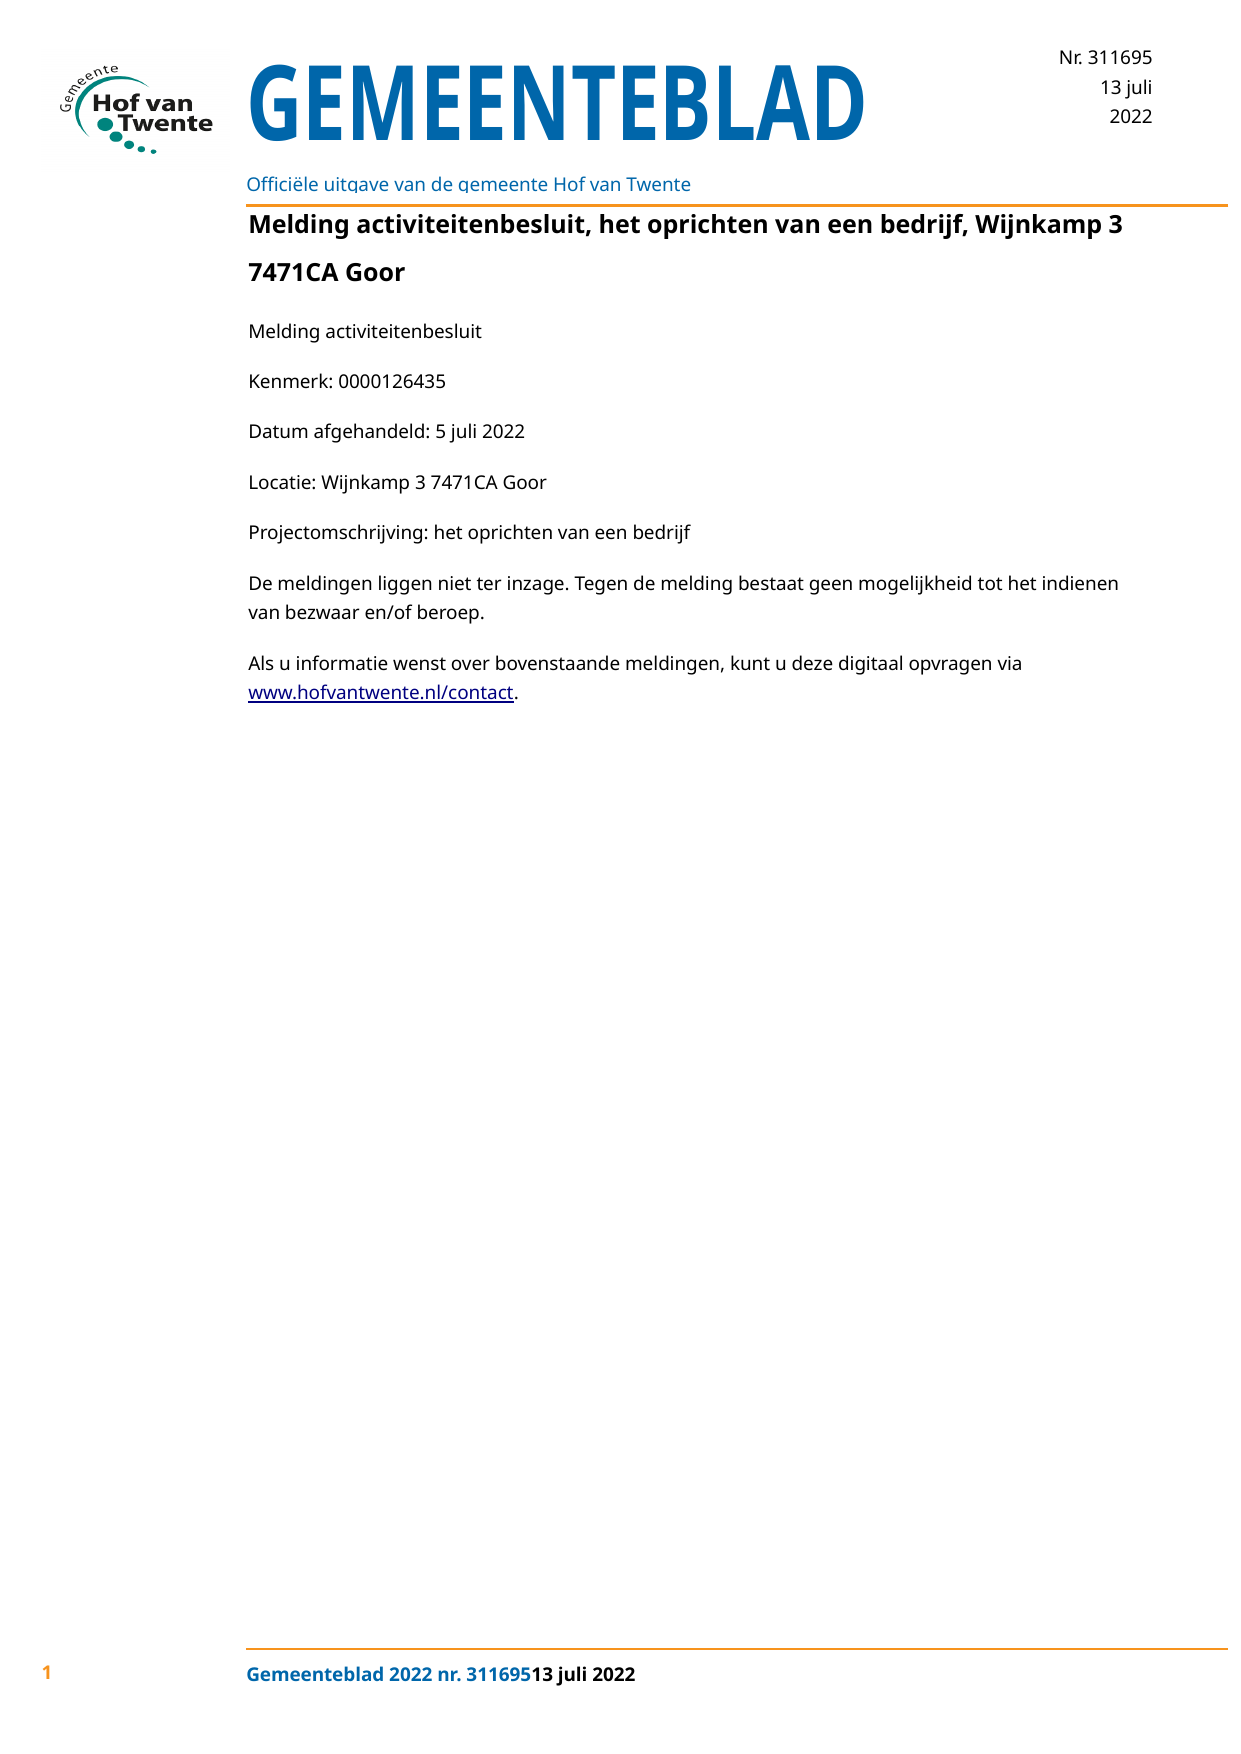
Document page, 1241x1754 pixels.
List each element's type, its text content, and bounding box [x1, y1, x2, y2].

text Projectomschrijving: het oprichten van een bedrijf [248, 519, 1152, 545]
text Melding activiteitenbesluit [248, 318, 1152, 344]
picture [41, 47, 231, 172]
text Datum afgehandeld: 5 juli 2022 [248, 419, 1152, 444]
text De meldingen liggen niet ter inzage. Tegen de melding bestaat geen mogelijkheid tot het indienen van bezwaar en/of beroep. [248, 570, 1152, 625]
text Als u informatie wenst over bovenstaande meldingen, kunt u deze digitaal opvragen via www.hofvantwente.nl/contact. [248, 650, 1152, 705]
text Kenmerk: 0000126435 [248, 368, 1152, 394]
text Melding activiteitenbesluit, het oprichten van een bedrijf, Wijnkamp 3 7471CA Goor [248, 207, 1152, 288]
text Locatie: Wijnkamp 3 7471CA Goor [248, 469, 1152, 495]
